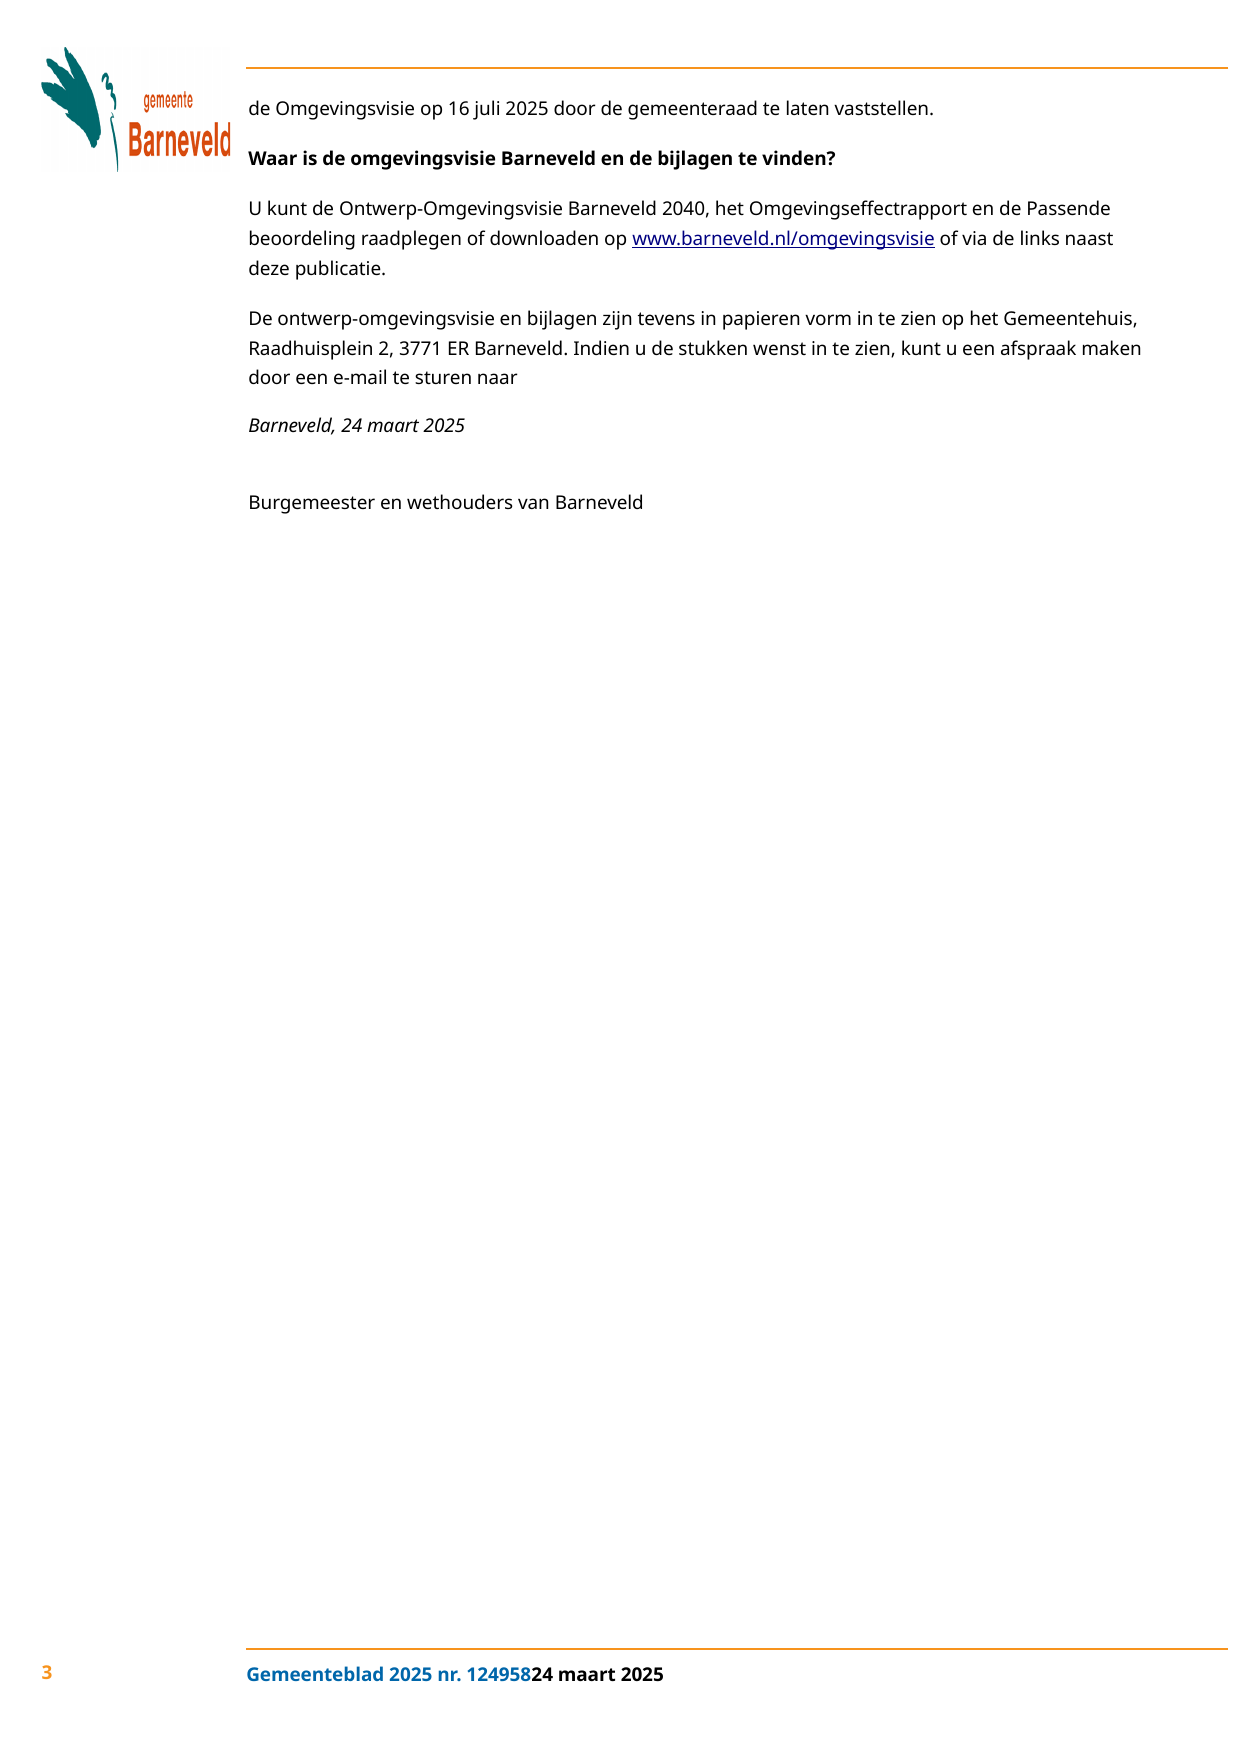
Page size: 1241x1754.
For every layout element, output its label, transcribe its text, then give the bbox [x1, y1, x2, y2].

text Waar is de omgevingsvisie Barneveld en de bijlagen te vinden? [248, 145, 1152, 171]
text de Omgevingsvisie op 16 juli 2025 door de gemeenteraad te laten vaststellen. [248, 95, 1152, 121]
text De ontwerp-omgevingsvisie en bijlagen zijn tevens in papieren vorm in te zien op het Gemeentehuis, Raadhuisplein 2, 3771 ER Barneveld. Indien u de stukken wenst in te zien, kunt u een afspraak maken door een e-mail te sturen naar [248, 305, 1152, 390]
picture [41, 47, 231, 172]
text Burgemeester en wethouders van Barneveld [248, 489, 1152, 515]
text U kunt de Ontwerp-Omgevingsvisie Barneveld 2040, het Omgevingseffectrapport en de Passende beoordeling raadplegen of downloaden op www.barneveld.nl/omgevingsvisie of via de links naast deze publicatie. [248, 196, 1152, 281]
text Barneveld, 24 maart 2025 [248, 412, 1152, 438]
